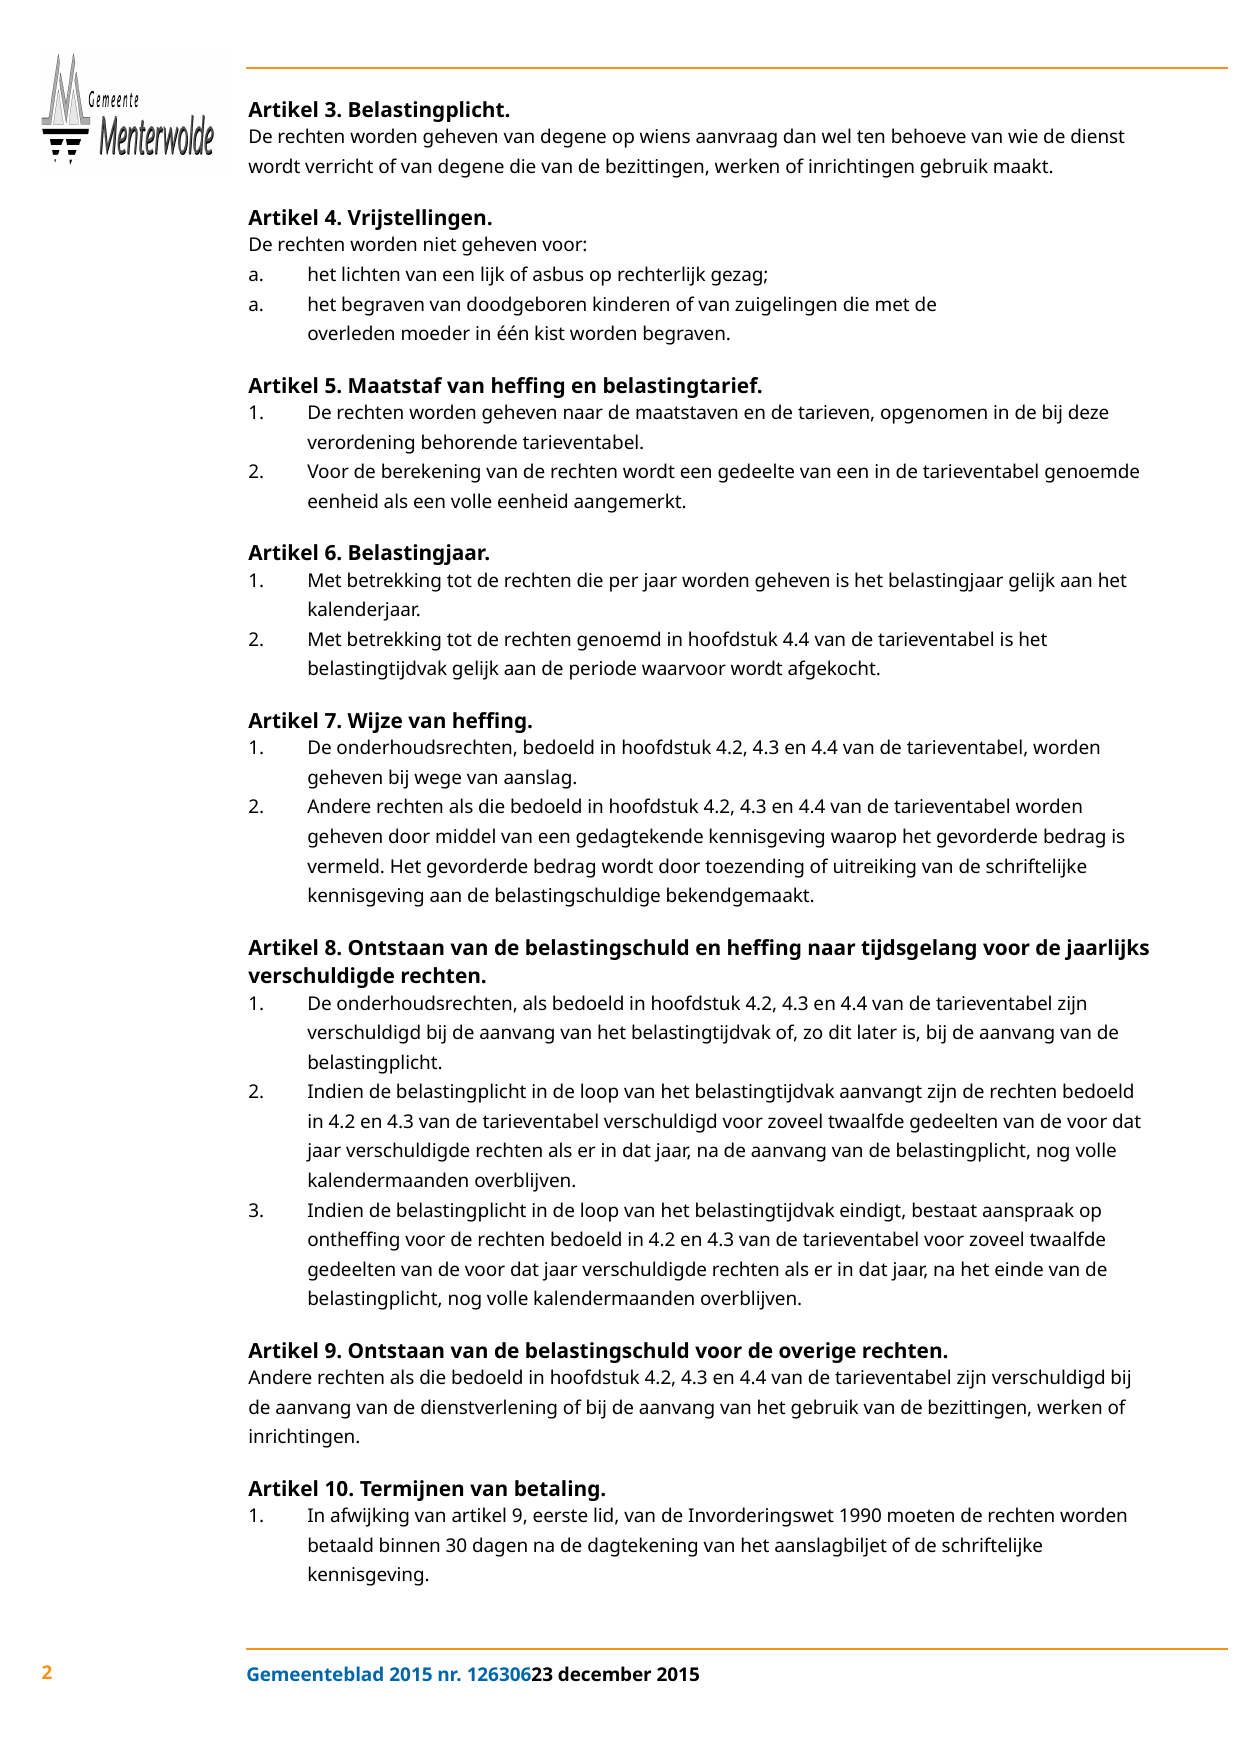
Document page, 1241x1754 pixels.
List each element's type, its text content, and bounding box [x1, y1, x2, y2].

list Indien de belastingplicht in de loop van het belastingtijdvak eindigt, bestaat aanspraak op ontheffing voor de rechten bedoeld in 4.2 en 4.3 van de tarieventabel voor zoveel twaalfde gedeelten van de voor dat jaar verschuldigde rechten als er in dat jaar, na het einde van de belastingplicht, nog volle kalendermaanden overblijven. [248, 1197, 1152, 1311]
text De rechten worden geheven van degene op wiens aanvraag dan wel ten behoeve van wie de dienst wordt verricht of van degene die van de bezittingen, werken of inrichtingen gebruik maakt. [248, 123, 1152, 178]
list In afwijking van artikel 9, eerste lid, van de Invorderingswet 1990 moeten de rechten worden betaald binnen 30 dagen na de dagtekening van het aanslagbiljet of de schriftelijke kennisgeving. [248, 1502, 1152, 1587]
list Voor de berekening van de rechten wordt een gedeelte van een in de tarieventabel genoemde eenheid als een volle eenheid aangemerkt. [248, 458, 1152, 514]
text Artikel 3. Belastingplicht. [248, 95, 1152, 123]
text Artikel 10. Termijnen van betaling. [248, 1474, 1152, 1502]
text De rechten worden niet geheven voor: [248, 232, 1152, 257]
list De onderhoudsrechten, bedoeld in hoofdstuk 4.2, 4.3 en 4.4 van de tarieventabel, worden geheven bij wege van aanslag. [248, 734, 1152, 790]
text Artikel 9. Ontstaan van de belastingschuld voor de overige rechten. [248, 1336, 1152, 1364]
list Indien de belastingplicht in de loop van het belastingtijdvak aanvangt zijn de rechten bedoeld in 4.2 en 4.3 van de tarieventabel verschuldigd voor zoveel twaalfde gedeelten van de voor dat jaar verschuldigde rechten als er in dat jaar, na de aanvang van de belastingplicht, nog volle kalendermaanden overblijven. [248, 1078, 1152, 1193]
text Artikel 8. Ontstaan van de belastingschuld en heffing naar tijdsgelang voor de jaarlijks verschuldigde rechten. [248, 933, 1152, 990]
picture [41, 47, 231, 172]
list Andere rechten als die bedoeld in hoofdstuk 4.2, 4.3 en 4.4 van de tarieventabel worden geheven door middel van een gedagtekende kennisgeving waarop het gevorderde bedrag is vermeld. Het gevorderde bedrag wordt door toezending of uitreiking van de schriftelijke kennisgeving aan de belastingschuldige bekendgemaakt. [248, 794, 1152, 908]
list Met betrekking tot de rechten genoemd in hoofdstuk 4.4 van de tarieventabel is het belastingtijdvak gelijk aan de periode waarvoor wordt afgekocht. [248, 626, 1152, 681]
list Met betrekking tot de rechten die per jaar worden geheven is het belastingjaar gelijk aan het kalenderjaar. [248, 567, 1152, 622]
list De onderhoudsrechten, als bedoeld in hoofdstuk 4.2, 4.3 en 4.4 van de tarieventabel zijn verschuldigd bij de aanvang van het belastingtijdvak of, zo dit later is, bij de aanvang van de belastingplicht. [248, 990, 1152, 1074]
text Artikel 5. Maatstaf van heffing en belastingtarief. [248, 371, 1152, 399]
text Artikel 4. Vrijstellingen. [248, 203, 1152, 232]
text Andere rechten als die bedoeld in hoofdstuk 4.2, 4.3 en 4.4 van de tarieventabel zijn verschuldigd bij de aanvang van de dienstverlening of bij de aanvang van het gebruik van de bezittingen, werken of inrichtingen. [248, 1364, 1152, 1449]
list overleden moeder in één kist worden begraven. [248, 320, 1152, 346]
list De rechten worden geheven naar de maatstaven en de tarieven, opgenomen in de bij deze verordening behorende tarieventabel. [248, 399, 1152, 454]
list het lichten van een lijk of asbus op rechterlijk gezag; [248, 261, 1152, 287]
text Artikel 7. Wijze van heffing. [248, 706, 1152, 734]
text Artikel 6. Belastingjaar. [248, 538, 1152, 567]
list het begraven van doodgeboren kinderen of van zuigelingen die met de [248, 291, 1152, 317]
